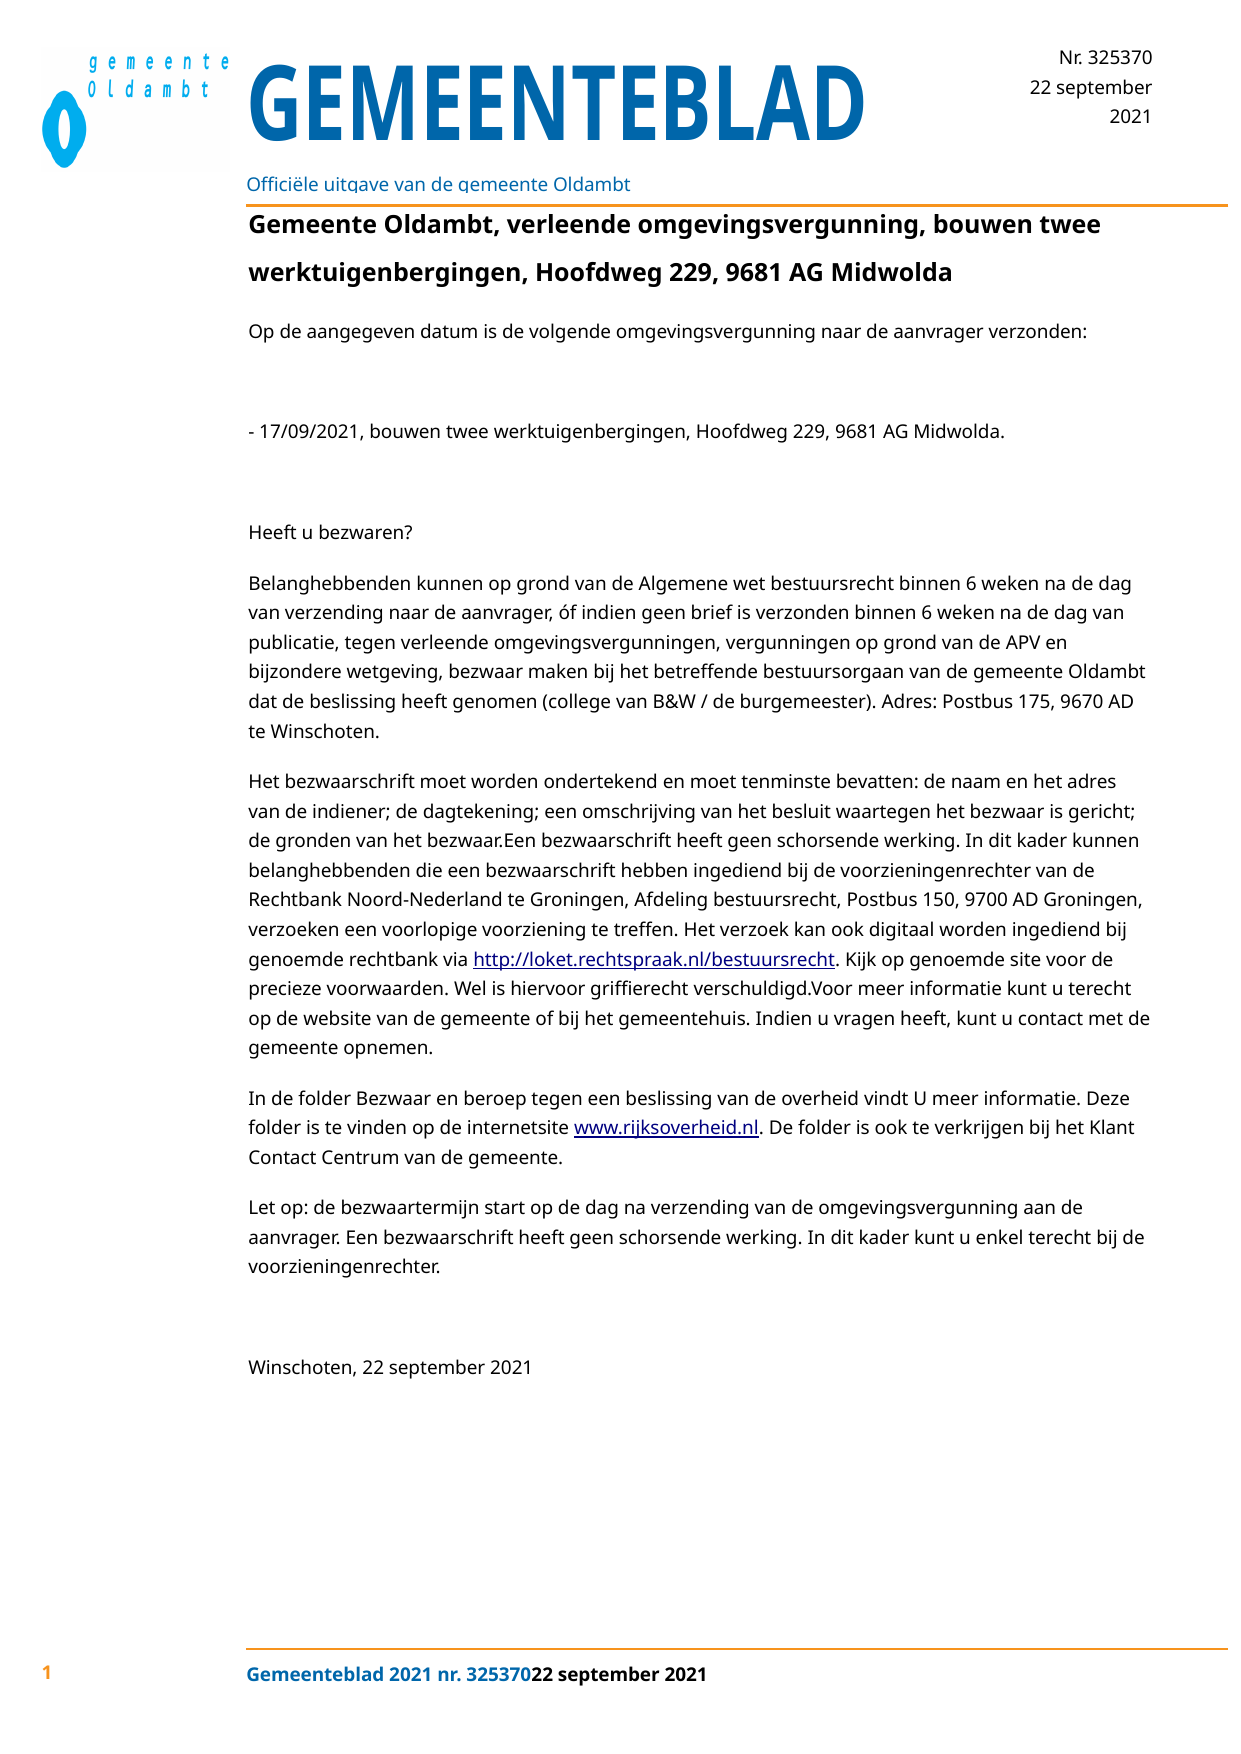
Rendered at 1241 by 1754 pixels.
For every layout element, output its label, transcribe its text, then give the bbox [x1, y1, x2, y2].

text Heeft u bezwaren? [248, 519, 1152, 545]
text Belanghebbenden kunnen op grond van de Algemene wet bestuursrecht binnen 6 weken na de dag van verzending naar de aanvrager, óf indien geen brief is verzonden binnen 6 weken na de dag van publicatie, tegen verleende omgevingsvergunningen, vergunningen op grond van de APV en bijzondere wetgeving, bezwaar maken bij het betreffende bestuursorgaan van de gemeente Oldambt dat de beslissing heeft genomen (college van B&W / de burgemeester). Adres: Postbus 175, 9670 AD te Winschoten. [248, 570, 1152, 744]
text Het bezwaarschrift moet worden ondertekend en moet tenminste bevatten: de naam en het adres van de indiener; de dagtekening; een omschrijving van het besluit waartegen het bezwaar is gericht; de gronden van het bezwaar.Een bezwaarschrift heeft geen schorsende werking. In dit kader kunnen belanghebbenden die een bezwaarschrift hebben ingediend bij de voorzieningenrechter van de Rechtbank Noord-Nederland te Groningen, Afdeling bestuursrecht, Postbus 150, 9700 AD Groningen, verzoeken een voorlopige voorziening te treffen. Het verzoek kan ook digitaal worden ingediend bij genoemde rechtbank via http://loket.rechtspraak.nl/bestuursrecht. Kijk op genoemde site voor de precieze voorwaarden. Wel is hiervoor griffierecht verschuldigd.Voor meer informatie kunt u terecht op de website van de gemeente of bij het gemeentehuis. Indien u vragen heeft, kunt u contact met de gemeente opnemen. [248, 768, 1152, 1060]
picture [41, 47, 231, 172]
text Let op: de bezwaartermijn start op de dag na verzending van de omgevingsvergunning aan de aanvrager. Een bezwaarschrift heeft geen schorsende werking. In dit kader kunt u enkel terecht bij de voorzieningenrechter. [248, 1194, 1152, 1279]
text Gemeente Oldambt, verleende omgevingsvergunning, bouwen twee werktuigenbergingen, Hoofdweg 229, 9681 AG Midwolda [248, 207, 1152, 288]
text Winschoten, 22 september 2021 [248, 1354, 1152, 1380]
text - 17/09/2021, bouwen twee werktuigenbergingen, Hoofdweg 229, 9681 AG Midwolda. [248, 419, 1152, 444]
text Op de aangegeven datum is de volgende omgevingsvergunning naar de aanvrager verzonden: [248, 318, 1152, 344]
text In de folder Bezwaar en beroep tegen een beslissing van de overheid vindt U meer informatie. Deze folder is te vinden op de internetsite www.rijksoverheid.nl. De folder is ook te verkrijgen bij het Klant Contact Centrum van de gemeente. [248, 1085, 1152, 1170]
